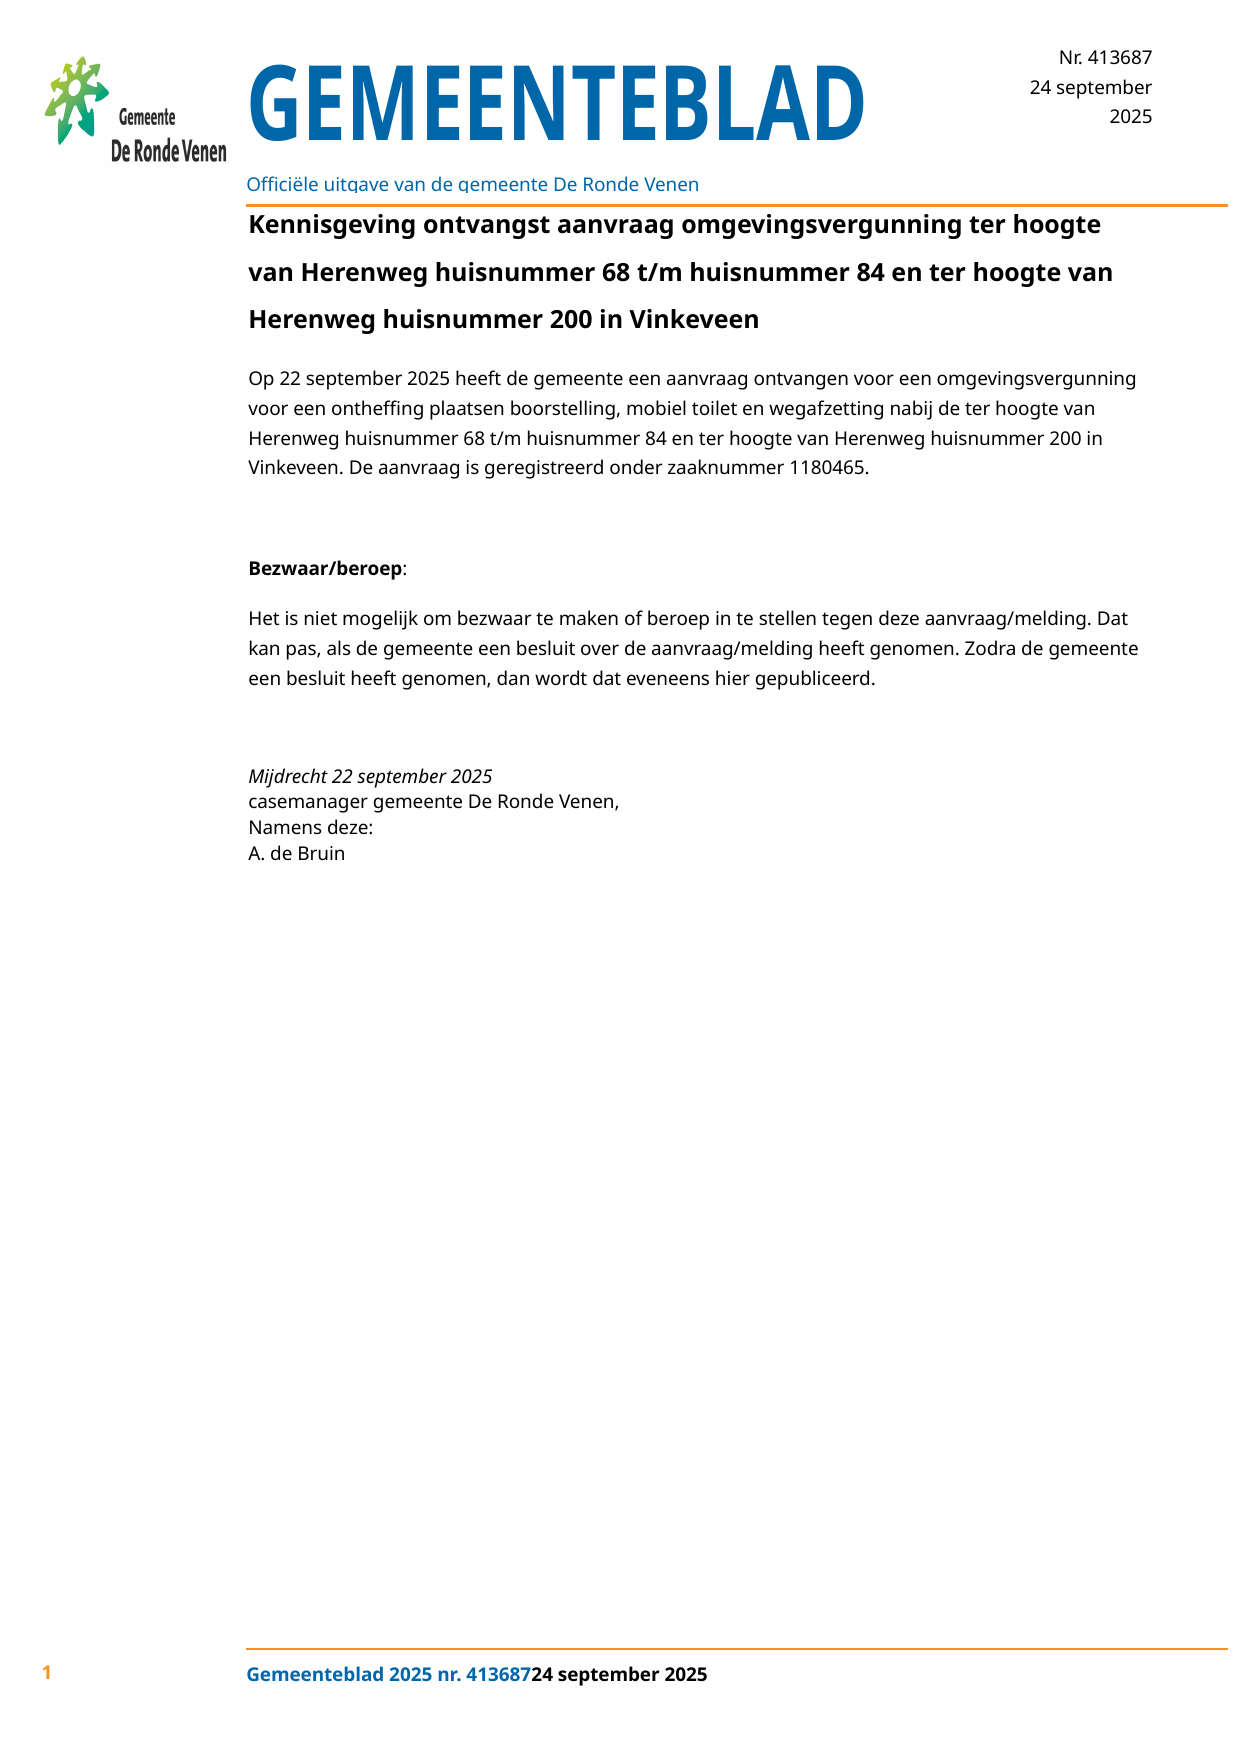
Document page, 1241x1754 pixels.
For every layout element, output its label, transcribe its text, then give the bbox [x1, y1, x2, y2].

text Kennisgeving ontvangst aanvraag omgevingsvergunning ter hoogte van Herenweg huisnummer 68 t/m huisnummer 84 en ter hoogte van Herenweg huisnummer 200 in Vinkeveen [248, 207, 1152, 336]
text Mijdrecht 22 september 2025 [248, 763, 1152, 789]
text Het is niet mogelijk om bezwaar te maken of beroep in te stellen tegen deze aanvraag/melding. Dat kan pas, als de gemeente een besluit over de aanvraag/melding heeft genomen. Zodra de gemeente een besluit heeft genomen, dan wordt dat eveneens hier gepubliceerd. [248, 606, 1152, 690]
text Namens deze: [248, 814, 1152, 840]
text Op 22 september 2025 heeft de gemeente een aanvraag ontvangen voor een omgevingsvergunning voor een ontheffing plaatsen boorstelling, mobiel toilet en wegafzetting nabij de ter hoogte van Herenweg huisnummer 68 t/m huisnummer 84 en ter hoogte van Herenweg huisnummer 200 in Vinkeveen. De aanvraag is geregistreerd onder zaaknummer 1180465. [248, 366, 1152, 480]
text A. de Bruin [248, 840, 1152, 866]
picture [41, 47, 231, 172]
text Bezwaar/beroep: [248, 555, 1152, 581]
text casemanager gemeente De Ronde Venen, [248, 789, 1152, 814]
